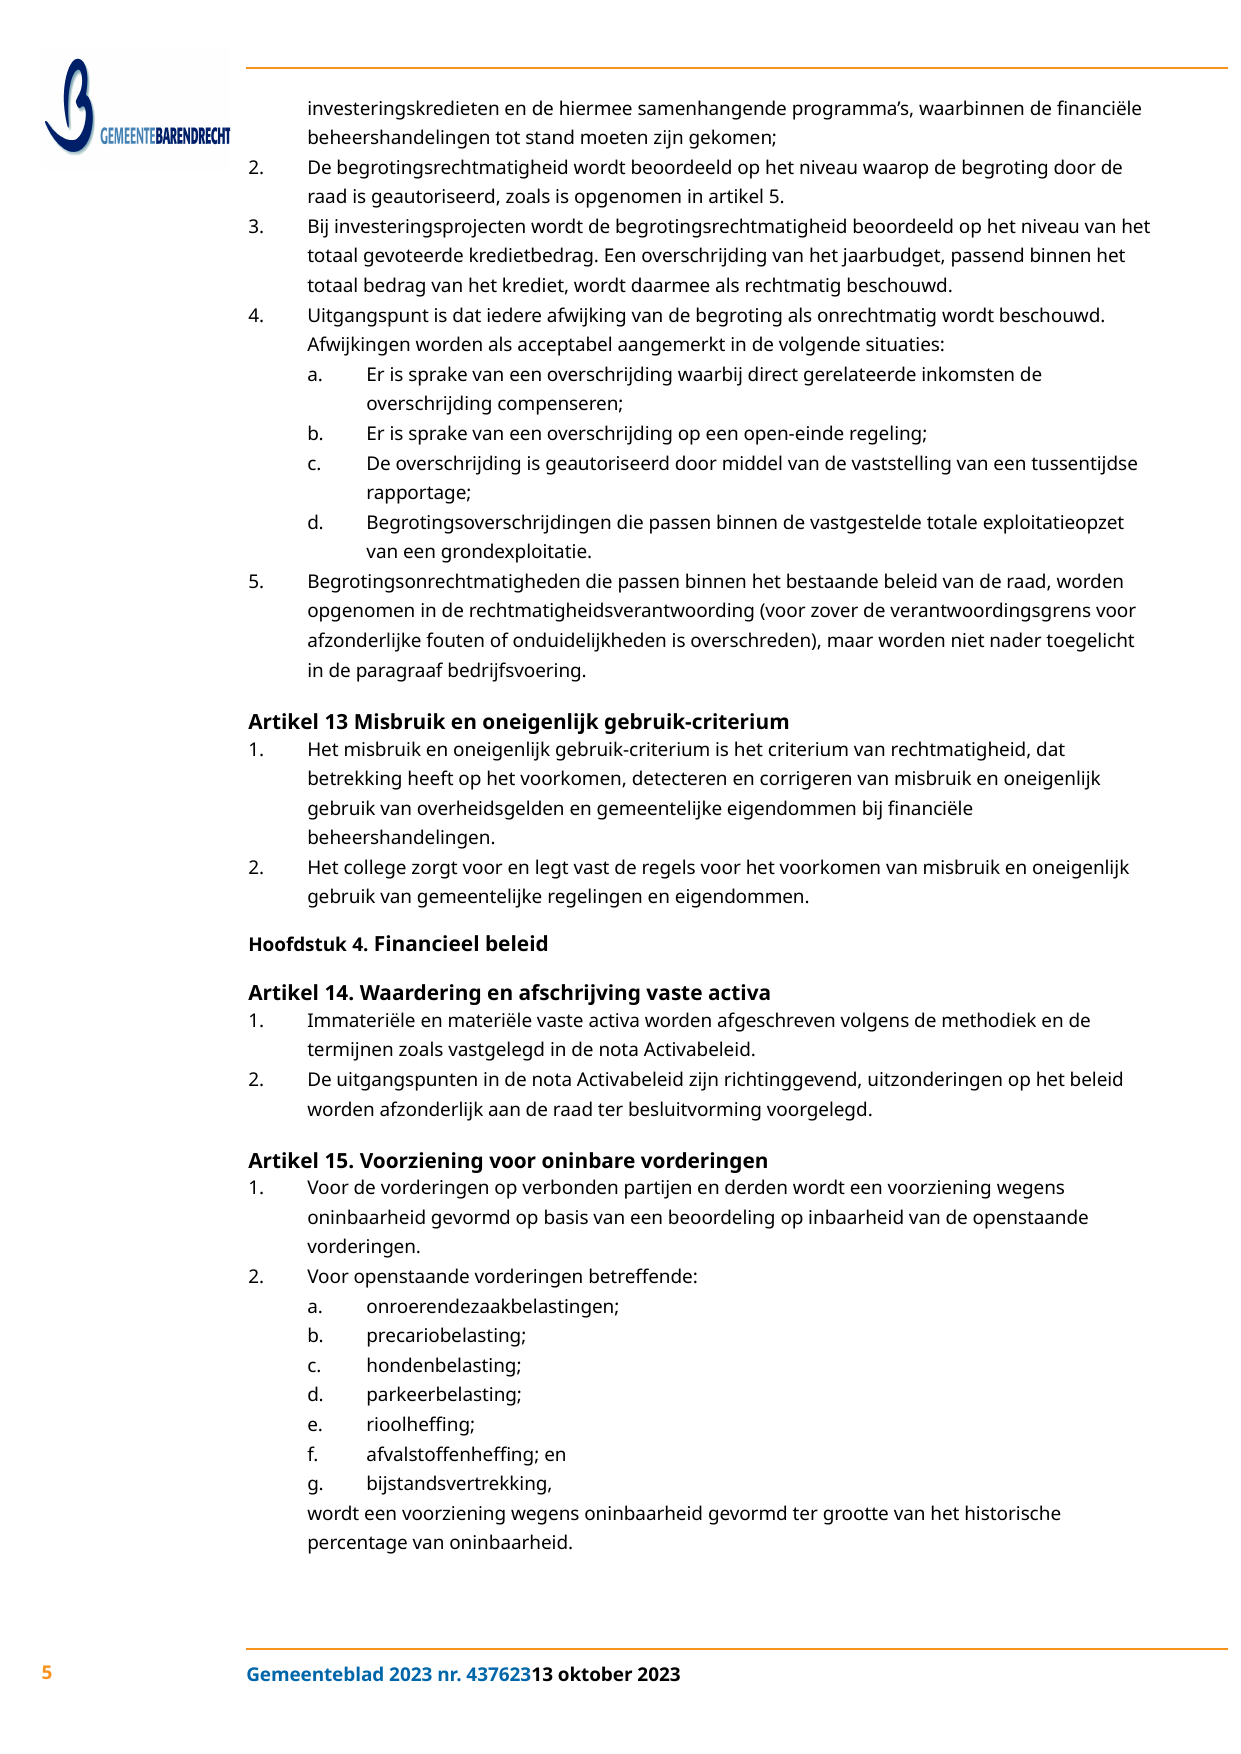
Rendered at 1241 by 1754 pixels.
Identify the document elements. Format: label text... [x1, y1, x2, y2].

list De uitgangspunten in de nota Activabeleid zijn richtinggevend, uitzonderingen op het beleid worden afzonderlijk aan de raad ter besluitvorming voorgelegd. [248, 1066, 1152, 1121]
list afvalstoffenheffing; en [307, 1441, 1152, 1467]
list Begrotingsonrechtmatigheden die passen binnen het bestaande beleid van de raad, worden opgenomen in de rechtmatigheidsverantwoording (voor zover de verantwoordingsgrens voor afzonderlijke fouten of onduidelijkheden is overschreden), maar worden niet nader toegelicht in de paragraaf bedrijfsvoering. [248, 568, 1152, 683]
list investeringskredieten en de hiermee samenhangende programma’s, waarbinnen de financiële beheershandelingen tot stand moeten zijn gekomen; [248, 95, 1152, 150]
list precariobelasting; [307, 1322, 1152, 1348]
list onroerendezaakbelastingen; [307, 1293, 1152, 1319]
list Het misbruik en oneigenlijk gebruik-criterium is het criterium van rechtmatigheid, dat betrekking heeft op het voorkomen, detecteren en corrigeren van misbruik en oneigenlijk gebruik van overheidsgelden en gemeentelijke eigendommen bij financiële beheershandelingen. [248, 736, 1152, 850]
list hondenbelasting; [307, 1352, 1152, 1378]
list Het college zorgt voor en legt vast de regels voor het voorkomen van misbruik en oneigenlijk gebruik van gemeentelijke regelingen en eigendommen. [248, 854, 1152, 909]
text Artikel 14. Waardering en afschrijving vaste activa [248, 978, 1152, 1007]
list Voor openstaande vorderingen betreffende: [248, 1263, 1152, 1289]
picture [41, 47, 231, 172]
text Hoofdstuk 4. Financieel beleid [248, 929, 1152, 958]
text Artikel 13 Misbruik en oneigenlijk gebruik-criterium [248, 707, 1152, 736]
list Uitgangspunt is dat iedere afwijking van de begroting als onrechtmatig wordt beschouwd. [248, 302, 1152, 328]
list De overschrijding is geautoriseerd door middel van de vaststelling van een tussentijdse rapportage; [307, 450, 1152, 505]
list Voor de vorderingen op verbonden partijen en derden wordt een voorziening wegens oninbaarheid gevormd op basis van een beoordeling op inbaarheid van de openstaande vorderingen. [248, 1174, 1152, 1259]
text Artikel 15. Voorziening voor oninbare vorderingen [248, 1146, 1152, 1174]
list wordt een voorziening wegens oninbaarheid gevormd ter grootte van het historische percentage van oninbaarheid. [248, 1500, 1152, 1555]
list Begrotingsoverschrijdingen die passen binnen de vastgestelde totale exploitatieopzet van een grondexploitatie. [307, 509, 1152, 564]
list De begrotingsrechtmatigheid wordt beoordeeld op het niveau waarop de begroting door de raad is geautoriseerd, zoals is opgenomen in artikel 5. [248, 154, 1152, 209]
list rioolheffing; [307, 1411, 1152, 1437]
list Afwijkingen worden als acceptabel aangemerkt in de volgende situaties: [248, 331, 1152, 357]
list Immateriële en materiële vaste activa worden afgeschreven volgens de methodiek en de termijnen zoals vastgelegd in de nota Activabeleid. [248, 1007, 1152, 1062]
list Bij investeringsprojecten wordt de begrotingsrechtmatigheid beoordeeld op het niveau van het totaal gevoteerde kredietbedrag. Een overschrijding van het jaarbudget, passend binnen het totaal bedrag van het krediet, wordt daarmee als rechtmatig beschouwd. [248, 213, 1152, 298]
list Er is sprake van een overschrijding op een open-einde regeling; [307, 420, 1152, 446]
list Er is sprake van een overschrijding waarbij direct gerelateerde inkomsten de overschrijding compenseren; [307, 361, 1152, 416]
list parkeerbelasting; [307, 1382, 1152, 1407]
list bijstandsvertrekking, [307, 1470, 1152, 1496]
